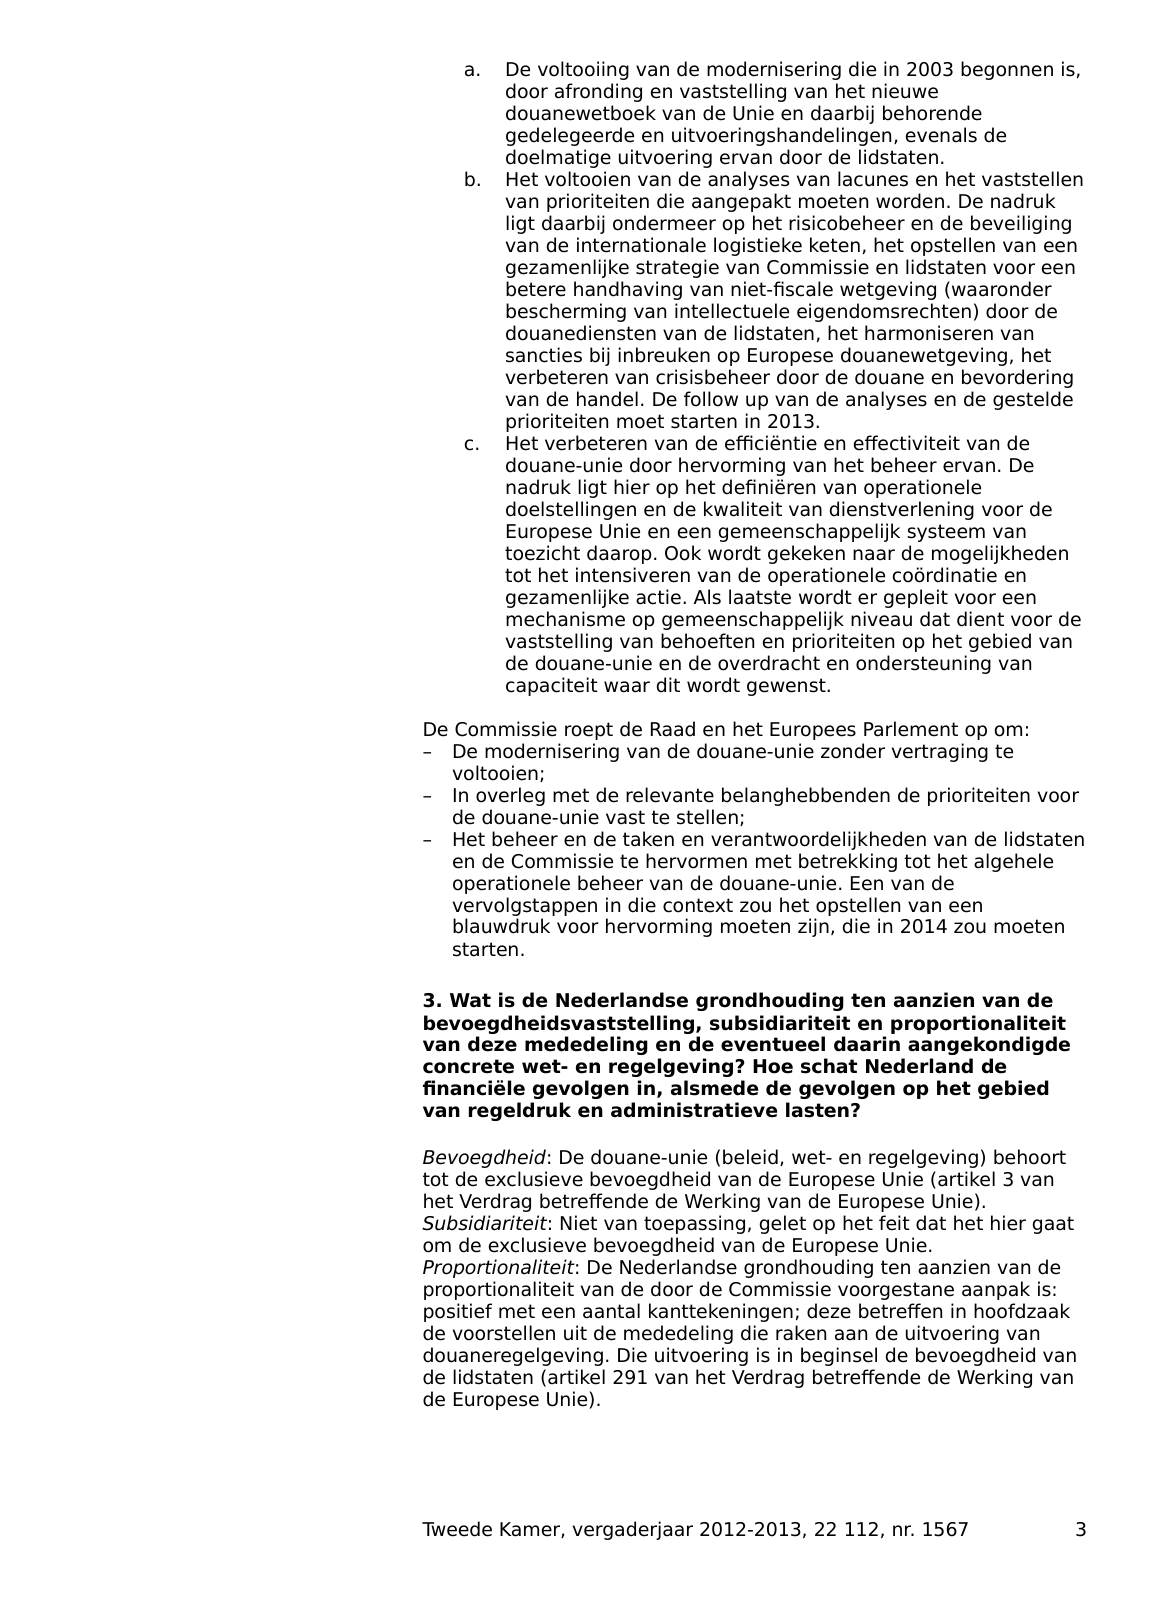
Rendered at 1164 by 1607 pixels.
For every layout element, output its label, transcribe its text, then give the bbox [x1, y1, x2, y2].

text Subsidiariteit: Niet van toepassing, gelet op het feit dat het hier gaat om de exclusieve bevoegdheid van de Europese Unie. [422, 1213, 1087, 1257]
text b. Het voltooien van de analyses van lacunes en het vaststellen van prioriteiten die aangepakt moeten worden. De nadruk ligt daarbij ondermeer op het risicobeheer en de beveiliging van de internationale logistieke keten, het opstellen van een gezamenlijke strategie van Commissie en lidstaten voor een betere handhaving van niet-fiscale wetgeving (waaronder bescherming van intellectuele eigendomsrechten) door de douanediensten van de lidstaten, het harmoniseren van sancties bij inbreuken op Europese douanewetgeving, het verbeteren van crisisbeheer door de douane en bevordering van de handel. De follow up van de analyses en de gestelde prioriteiten moet starten in 2013. [464, 169, 1087, 433]
subtitle 3. Wat is de Nederlandse grondhouding ten aanzien van de bevoegdheidsvaststelling, subsidiariteit en proportionaliteit van deze mededeling en de eventueel daarin aangekondigde concrete wet- en regelgeving? Hoe schat Nederland de financiële gevolgen in, alsmede de gevolgen op het gebied van regeldruk en administratieve lasten? [422, 990, 1087, 1122]
text De Commissie roept de Raad en het Europees Parlement op om: [422, 719, 1087, 741]
text – Het beheer en de taken en verantwoordelijkheden van de lidstaten en de Commissie te hervormen met betrekking tot het algehele operationele beheer van de douane-unie. Een van de vervolgstappen in die context zou het opstellen van een blauwdruk voor hervorming moeten zijn, die in 2014 zou moeten starten. [422, 828, 1087, 960]
text c. Het verbeteren van de efficiëntie en effectiviteit van de douane-unie door hervorming van het beheer ervan. De nadruk ligt hier op het definiëren van operationele doelstellingen en de kwaliteit van dienstverlening voor de Europese Unie en een gemeenschappelijk systeem van toezicht daarop. Ook wordt gekeken naar de mogelijkheden tot het intensiveren van de operationele coördinatie en gezamenlijke actie. Als laatste wordt er gepleit voor een mechanisme op gemeenschappelijk niveau dat dient voor de vaststelling van behoeften en prioriteiten op het gebied van de douane-unie en de overdracht en ondersteuning van capaciteit waar dit wordt gewenst. [464, 433, 1087, 696]
text – De modernisering van de douane-unie zonder vertraging te voltooien; [422, 741, 1087, 784]
text a. De voltooiing van de modernisering die in 2003 begonnen is, door afronding en vaststelling van het nieuwe douanewetboek van de Unie en daarbij behorende gedelegeerde en uitvoeringshandelingen, evenals de doelmatige uitvoering ervan door de lidstaten. [464, 59, 1087, 169]
text Proportionaliteit: De Nederlandse grondhouding ten aanzien van de proportionaliteit van de door de Commissie voorgestane aanpak is: positief met een aantal kanttekeningen; deze betreffen in hoofdzaak de voorstellen uit de mededeling die raken aan de uitvoering van douaneregelgeving. Die uitvoering is in beginsel de bevoegdheid van de lidstaten (artikel 291 van het Verdrag betreffende de Werking van de Europese Unie). [422, 1257, 1087, 1411]
text – In overleg met de relevante belanghebbenden de prioriteiten voor de douane-unie vast te stellen; [422, 784, 1087, 828]
text Bevoegdheid: De douane-unie (beleid, wet- en regelgeving) behoort tot de exclusieve bevoegdheid van de Europese Unie (artikel 3 van het Verdrag betreffende de Werking van de Europese Unie). [422, 1147, 1087, 1213]
